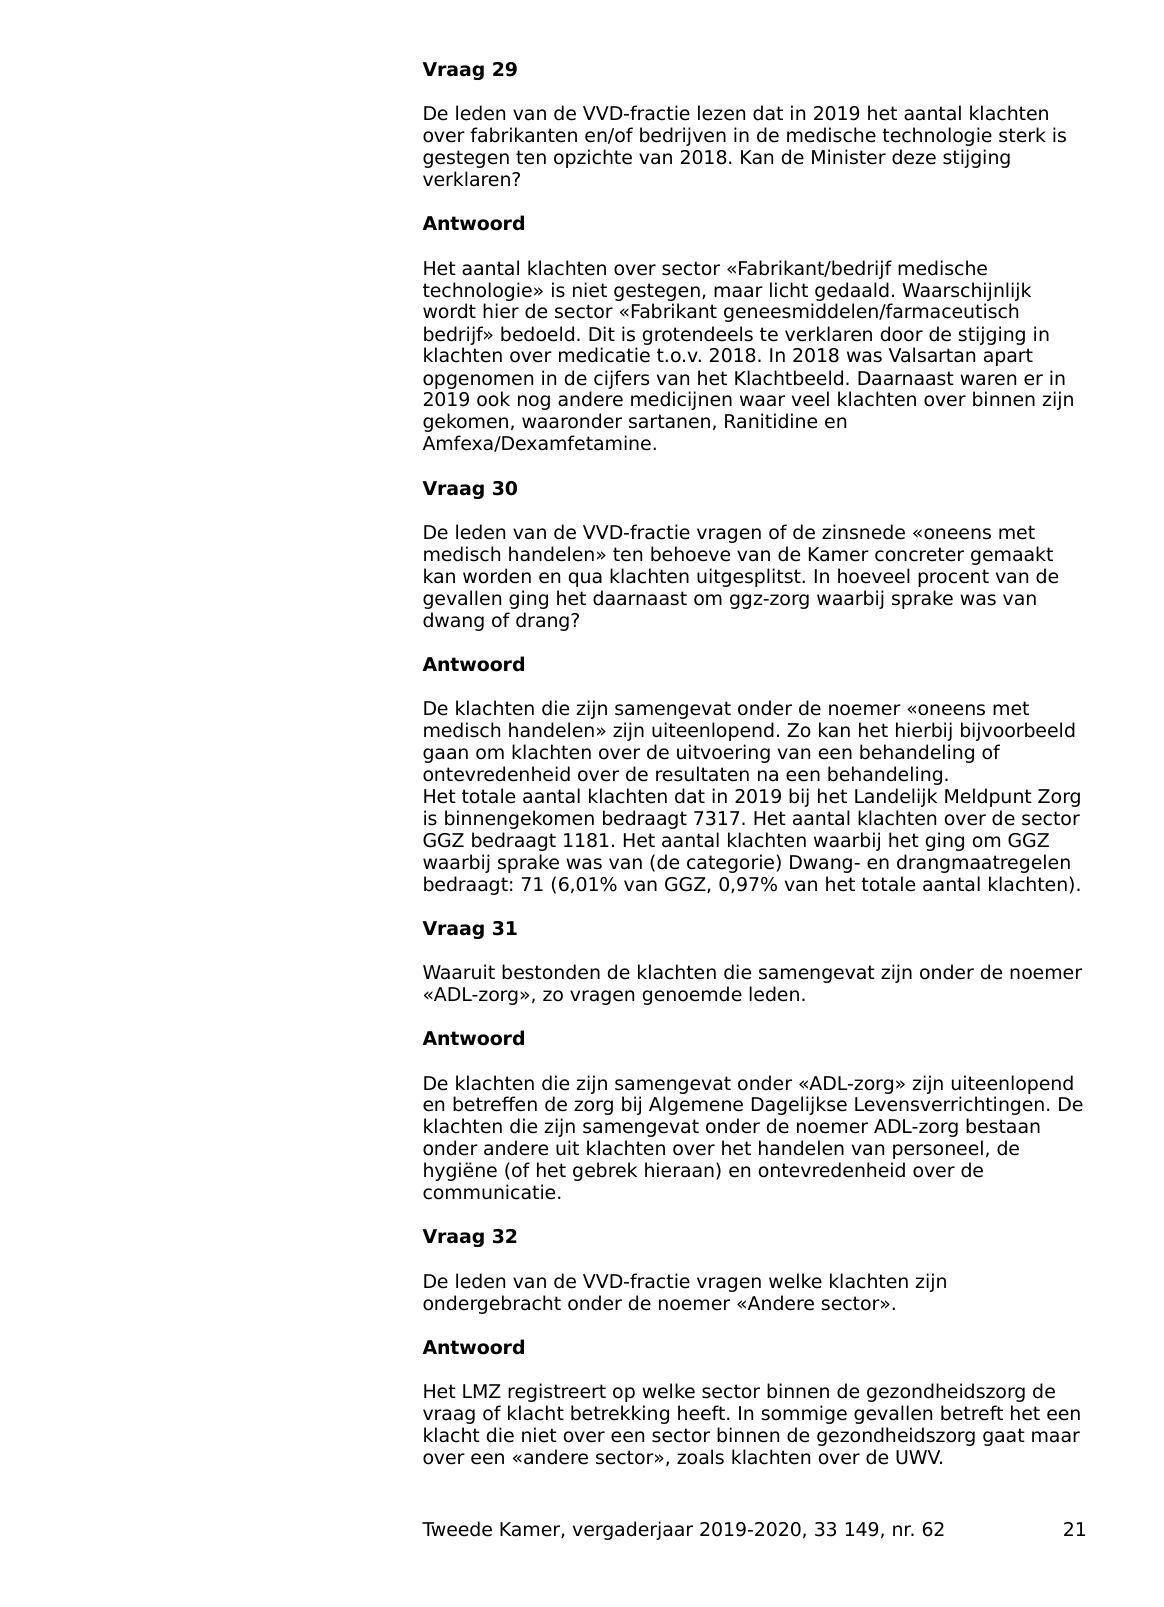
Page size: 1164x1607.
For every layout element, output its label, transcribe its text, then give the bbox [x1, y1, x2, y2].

subtitle Vraag 31 [422, 918, 1087, 940]
subtitle Antwoord [422, 1337, 1087, 1359]
subtitle Vraag 29 [422, 59, 1087, 81]
subtitle Antwoord [422, 213, 1087, 235]
text De leden van de VVD-fractie lezen dat in 2019 het aantal klachten over fabrikanten en/of bedrijven in de medische technologie sterk is gestegen ten opzichte van 2018. Kan de Minister deze stijging verklaren? [422, 103, 1087, 191]
text Het totale aantal klachten dat in 2019 bij het Landelijk Meldpunt Zorg is binnengekomen bedraagt 7317. Het aantal klachten over de sector GGZ bedraagt 1181. Het aantal klachten waarbij het ging om GGZ waarbij sprake was van (de categorie) Dwang- en drangmaatregelen bedraagt: 71 (6,01% van GGZ, 0,97% van het totale aantal klachten). [422, 786, 1087, 896]
text Waaruit bestonden de klachten die samengevat zijn onder de noemer «ADL-zorg», zo vragen genoemde leden. [422, 962, 1087, 1006]
subtitle Vraag 30 [422, 477, 1087, 499]
text De leden van de VVD-fractie vragen welke klachten zijn ondergebracht onder de noemer «Andere sector». [422, 1271, 1087, 1314]
text De klachten die zijn samengevat onder «ADL-zorg» zijn uiteenlopend en betreffen de zorg bij Algemene Dagelijkse Levensverrichtingen. De klachten die zijn samengevat onder de noemer ADL-zorg bestaan onder andere uit klachten over het handelen van personeel, de hygiëne (of het gebrek hieraan) en ontevredenheid over de communicatie. [422, 1072, 1087, 1204]
text De klachten die zijn samengevat onder de noemer «oneens met medisch handelen» zijn uiteenlopend. Zo kan het hierbij bijvoorbeeld gaan om klachten over de uitvoering van een behandeling of ontevredenheid over de resultaten na een behandeling. [422, 698, 1087, 786]
text De leden van de VVD-fractie vragen of de zinsnede «oneens met medisch handelen» ten behoeve van de Kamer concreter gemaakt kan worden en qua klachten uitgesplitst. In hoeveel procent van de gevallen ging het daarnaast om ggz-zorg waarbij sprake was van dwang of drang? [422, 522, 1087, 632]
text Het aantal klachten over sector «Fabrikant/bedrijf medische technologie» is niet gestegen, maar licht gedaald. Waarschijnlijk wordt hier de sector «Fabrikant geneesmiddelen/farmaceutisch bedrijf» bedoeld. Dit is grotendeels te verklaren door de stijging in klachten over medicatie t.o.v. 2018. In 2018 was Valsartan apart opgenomen in de cijfers van het Klachtbeeld. Daarnaast waren er in 2019 ook nog andere medicijnen waar veel klachten over binnen zijn gekomen, waaronder sartanen, Ranitidine en Amfexa/Dexamfetamine. [422, 257, 1087, 455]
subtitle Vraag 32 [422, 1226, 1087, 1248]
text Het LMZ registreert op welke sector binnen de gezondheidszorg de vraag of klacht betrekking heeft. In sommige gevallen betreft het een klacht die niet over een sector binnen de gezondheidszorg gaat maar over een «andere sector», zoals klachten over de UWV. [422, 1381, 1087, 1469]
subtitle Antwoord [422, 654, 1087, 676]
subtitle Antwoord [422, 1028, 1087, 1050]
